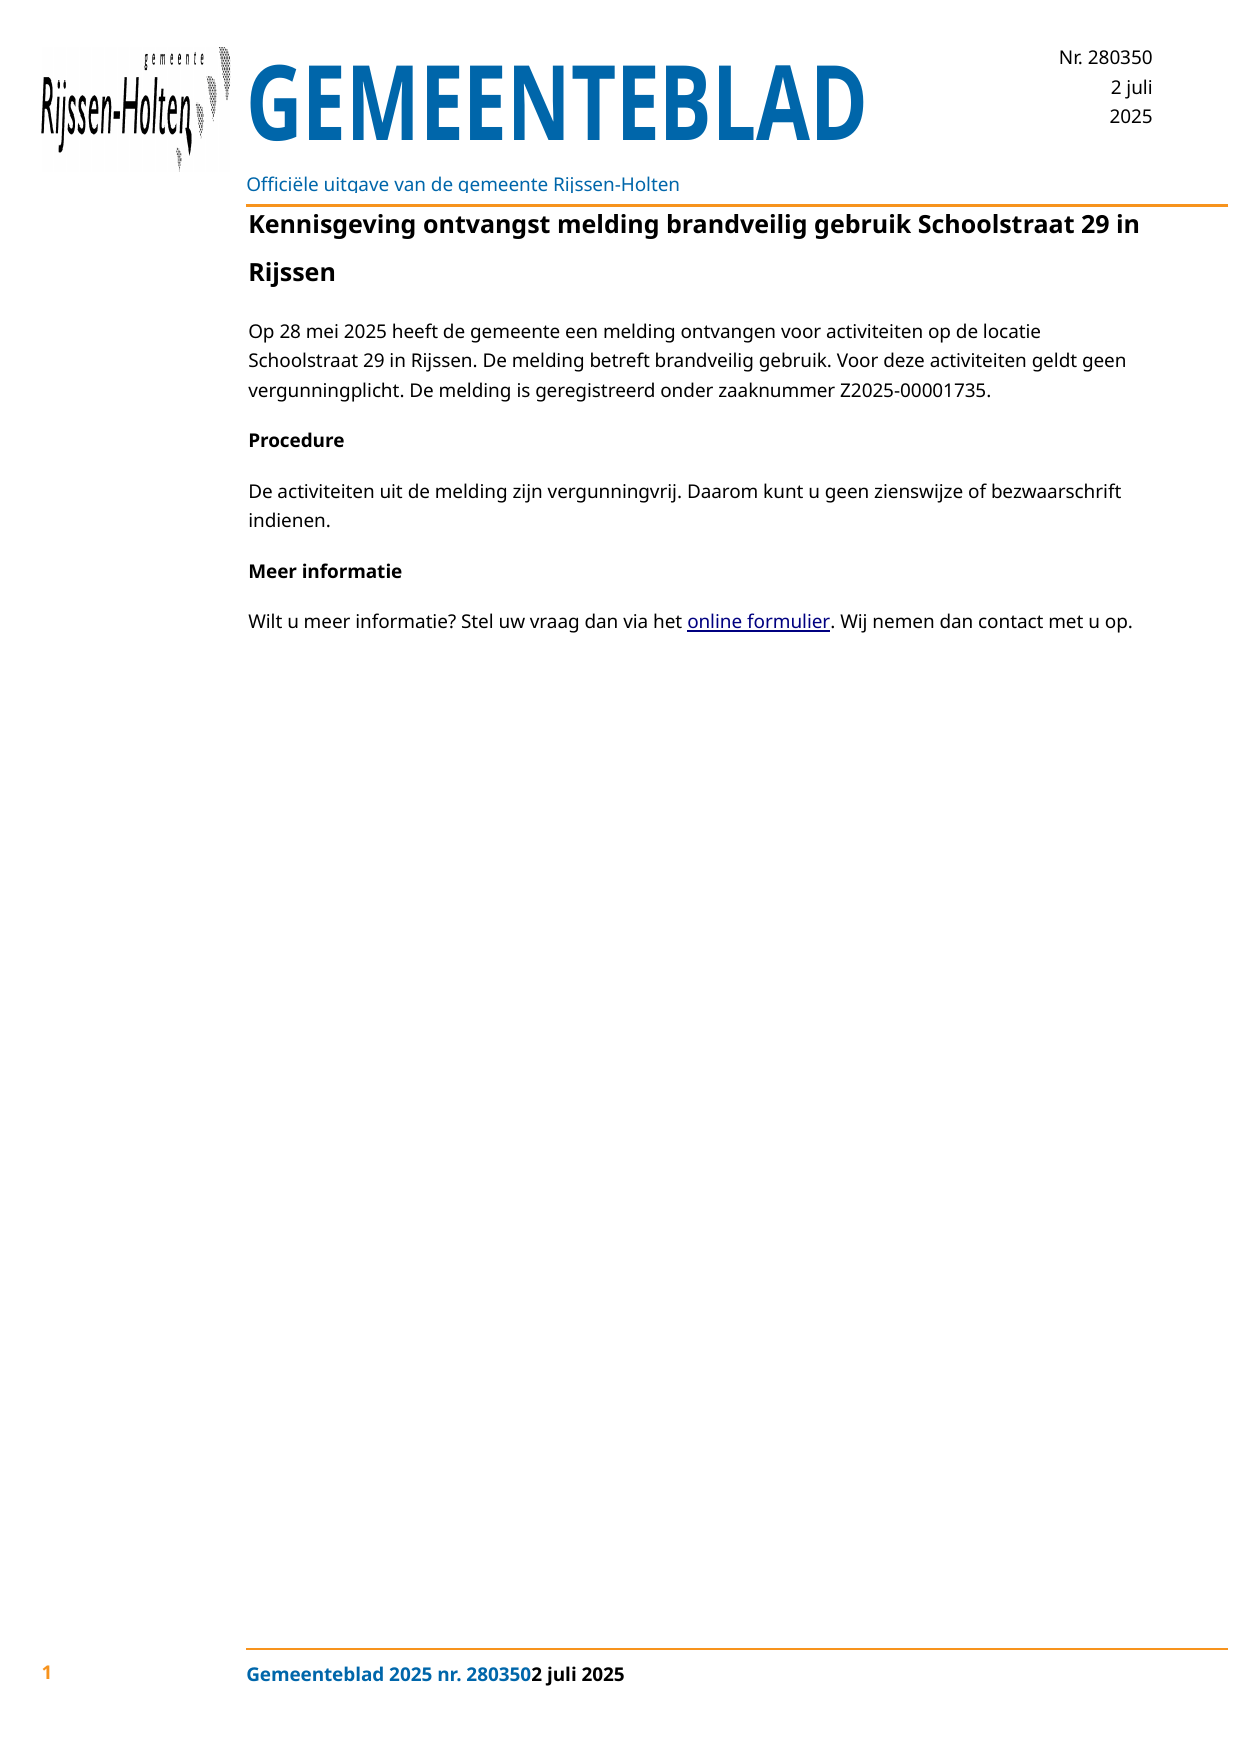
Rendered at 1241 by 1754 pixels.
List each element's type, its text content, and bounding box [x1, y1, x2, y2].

picture [41, 47, 231, 172]
text De activiteiten uit de melding zijn vergunningvrij. Daarom kunt u geen zienswijze of bezwaarschrift indienen. [248, 478, 1152, 533]
text Meer informatie [248, 558, 1152, 584]
text Kennisgeving ontvangst melding brandveilig gebruik Schoolstraat 29 in Rijssen [248, 207, 1152, 288]
text Procedure [248, 427, 1152, 453]
text Op 28 mei 2025 heeft de gemeente een melding ontvangen voor activiteiten op de locatie Schoolstraat 29 in Rijssen. De melding betreft brandveilig gebruik. Voor deze activiteiten geldt geen vergunningplicht. De melding is geregistreerd onder zaaknummer Z2025-00001735. [248, 318, 1152, 403]
text Wilt u meer informatie? Stel uw vraag dan via het online formulier. Wij nemen dan contact met u op. [248, 608, 1152, 634]
